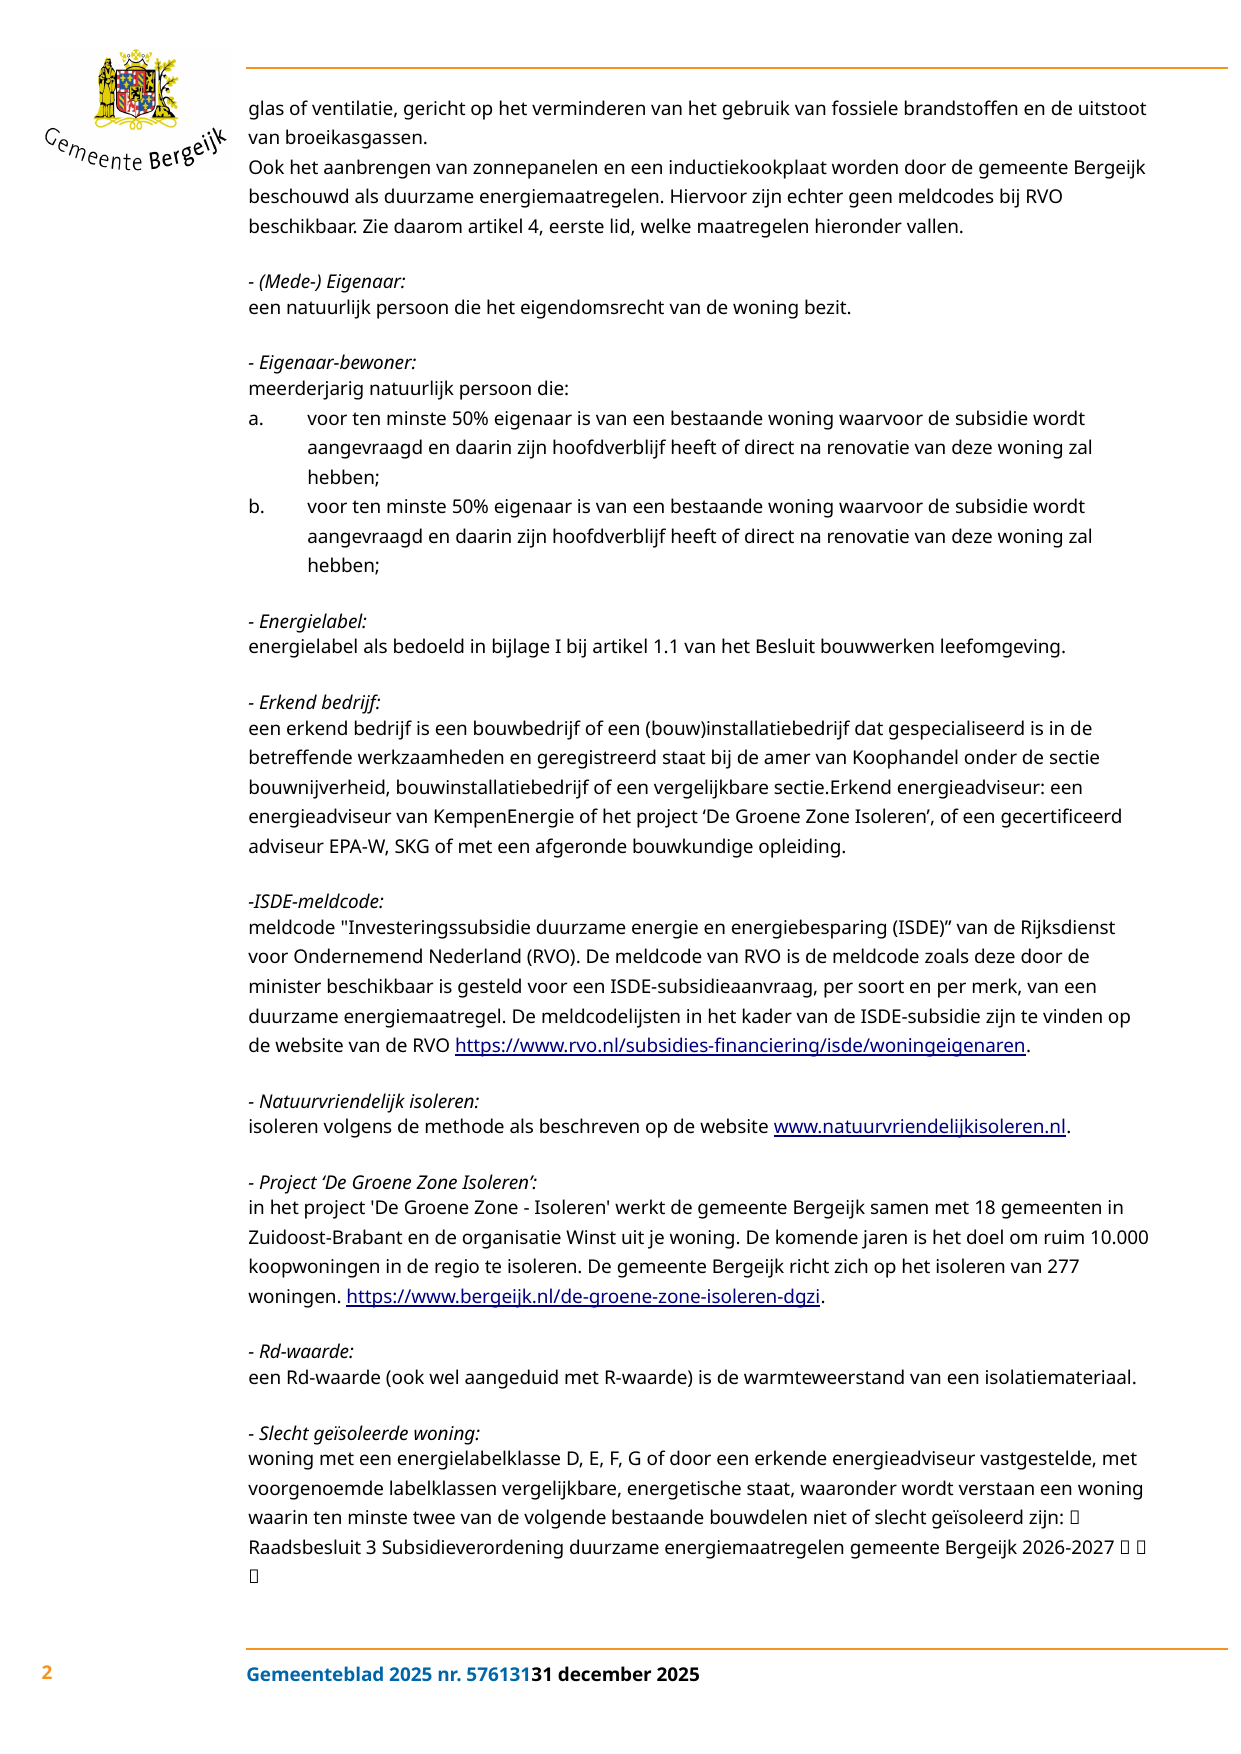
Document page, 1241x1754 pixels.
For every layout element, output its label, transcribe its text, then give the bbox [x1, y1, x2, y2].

text -ISDE-meldcode: [248, 888, 1152, 914]
text woning met een energielabelklasse D, E, F, G of door een erkende energieadviseur vastgestelde, met voorgenoemde labelklassen vergelijkbare, energetische staat, waaronder wordt verstaan een woning waarin ten minste twee van de volgende bestaande bouwdelen niet of slecht geïsoleerd zijn:  Raadsbesluit 3 Subsidieverordening duurzame energiemaatregelen gemeente Bergeijk 2026-2027    [248, 1445, 1152, 1589]
text - Project ‘De Groene Zone Isoleren’: [248, 1169, 1152, 1194]
text - Slecht geïsoleerde woning: [248, 1420, 1152, 1445]
text - Erkend bedrijf: [248, 689, 1152, 715]
text Ook het aanbrengen van zonnepanelen en een inductiekookplaat worden door de gemeente Bergeijk beschouwd als duurzame energiemaatregelen. Hiervoor zijn echter geen meldcodes bij RVO beschikbaar. Zie daarom artikel 4, eerste lid, welke maatregelen hieronder vallen. [248, 154, 1152, 239]
text meerderjarig natuurlijk persoon die: [248, 375, 1152, 401]
text meldcode "Investeringssubsidie duurzame energie en energiebesparing (ISDE)” van de Rijksdienst voor Ondernemend Nederland (RVO). De meldcode van RVO is de meldcode zoals deze door de minister beschikbaar is gesteld voor een ISDE-subsidieaanvraag, per soort en per merk, van een duurzame energiemaatregel. De meldcodelijsten in het kader van de ISDE-subsidie zijn te vinden op de website van de RVO https://www.rvo.nl/subsidies-financiering/isde/woningeigenaren. [248, 914, 1152, 1058]
text isoleren volgens de methode als beschreven op de website www.natuurvriendelijkisoleren.nl. [248, 1113, 1152, 1139]
text - Energielabel: [248, 608, 1152, 634]
text energielabel als bedoeld in bijlage I bij artikel 1.1 van het Besluit bouwwerken leefomgeving. [248, 634, 1152, 659]
text in het project 'De Groene Zone - Isoleren' werkt de gemeente Bergeijk samen met 18 gemeenten in Zuidoost-Brabant en de organisatie Winst uit je woning. De komende jaren is het doel om ruim 10.000 koopwoningen in de regio te isoleren. De gemeente Bergeijk richt zich op het isoleren van 277 woningen. https://www.bergeijk.nl/de-groene-zone-isoleren-dgzi. [248, 1194, 1152, 1309]
text - (Mede-) Eigenaar: [248, 268, 1152, 294]
list voor ten minste 50% eigenaar is van een bestaande woning waarvoor de subsidie wordt aangevraagd en daarin zijn hoofdverblijf heeft of direct na renovatie van deze woning zal hebben; [248, 493, 1152, 578]
text glas of ventilatie, gericht op het verminderen van het gebruik van fossiele brandstoffen en de uitstoot van broeikasgassen. [248, 95, 1152, 150]
text - Natuurvriendelijk isoleren: [248, 1088, 1152, 1113]
text een natuurlijk persoon die het eigendomsrecht van de woning bezit. [248, 294, 1152, 320]
text - Rd-waarde: [248, 1339, 1152, 1364]
text - Eigenaar-bewoner: [248, 349, 1152, 375]
text een Rd-waarde (ook wel aangeduid met R-waarde) is de warmteweerstand van een isolatiemateriaal. [248, 1364, 1152, 1390]
text een erkend bedrijf is een bouwbedrijf of een (bouw)installatiebedrijf dat gespecialiseerd is in de betreffende werkzaamheden en geregistreerd staat bij de amer van Koophandel onder de sectie bouwnijverheid, bouwinstallatiebedrijf of een vergelijkbare sectie.Erkend energieadviseur: een energieadviseur van KempenEnergie of het project ‘De Groene Zone Isoleren’, of een gecertificeerd adviseur EPA-W, SKG of met een afgeronde bouwkundige opleiding. [248, 715, 1152, 859]
picture [41, 47, 231, 172]
list voor ten minste 50% eigenaar is van een bestaande woning waarvoor de subsidie wordt aangevraagd en daarin zijn hoofdverblijf heeft of direct na renovatie van deze woning zal hebben; [248, 405, 1152, 490]
